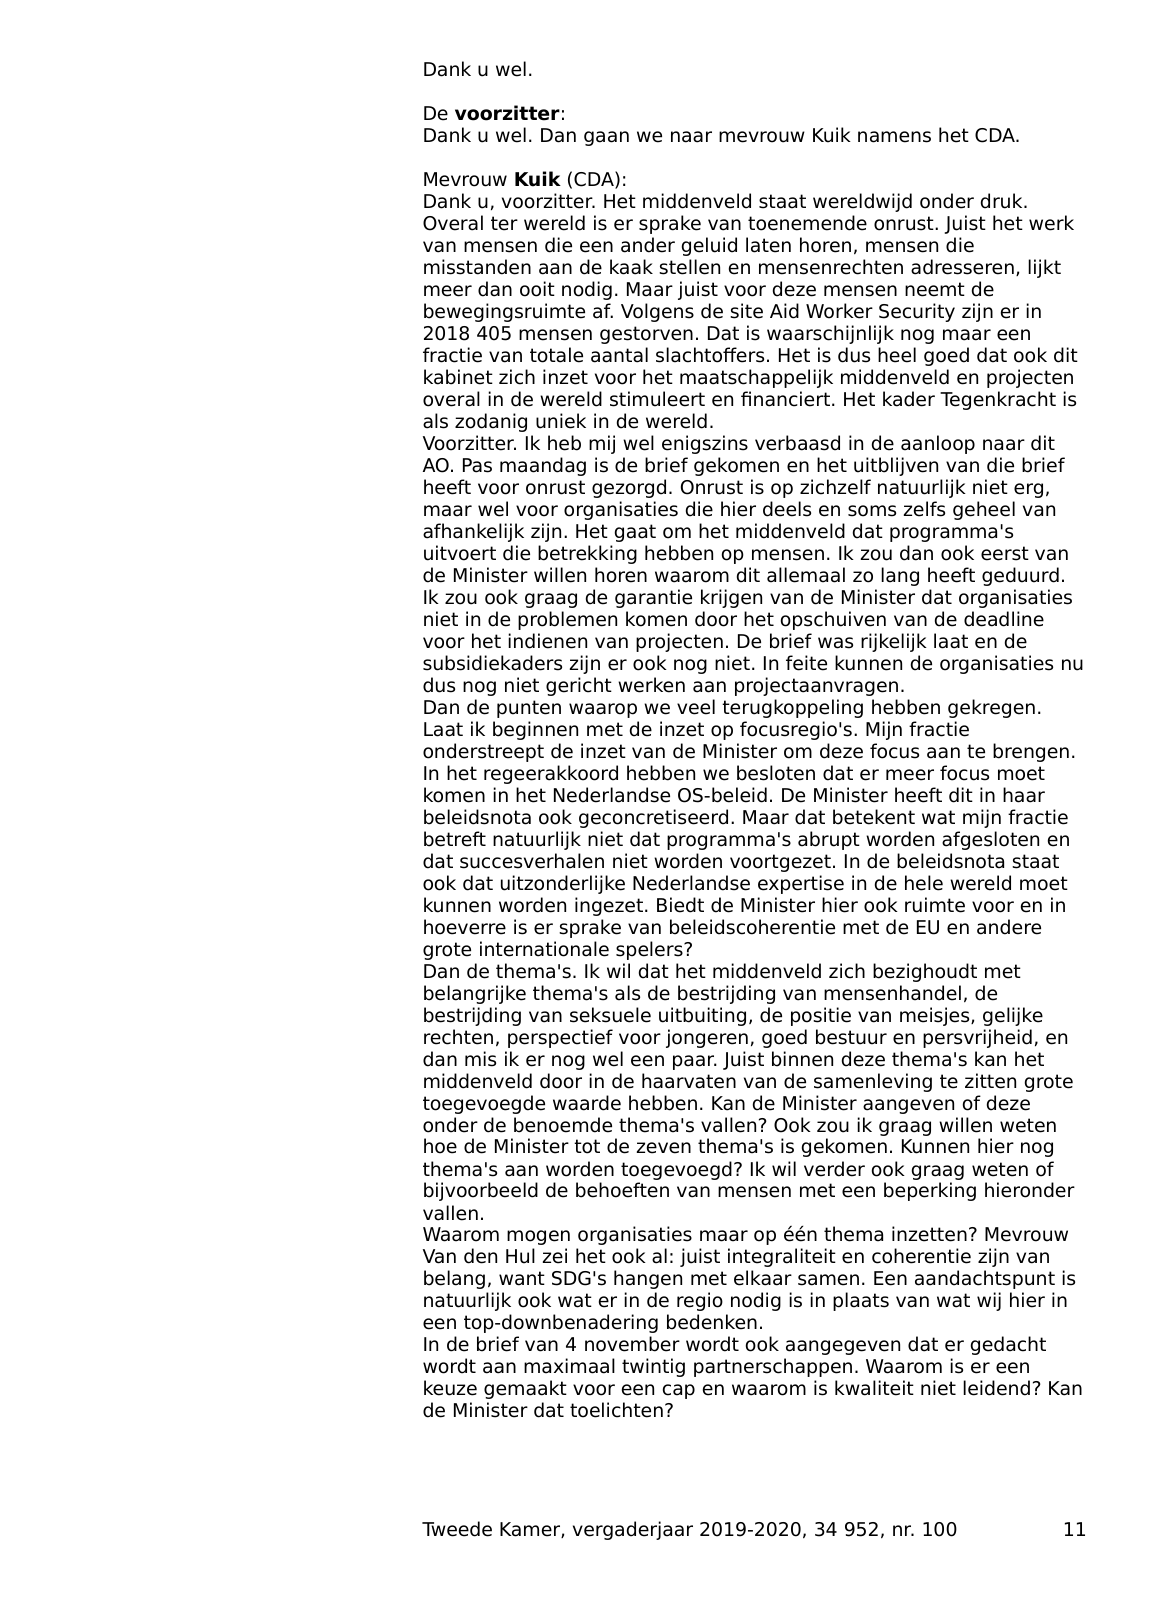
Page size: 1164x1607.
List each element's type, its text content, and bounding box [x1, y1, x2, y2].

text In de brief van 4 november wordt ook aangegeven dat er gedacht wordt aan maximaal twintig partnerschappen. Waarom is er een keuze gemaakt voor een cap en waarom is kwaliteit niet leidend? Kan de Minister dat toelichten? [422, 1334, 1087, 1422]
text De voorzitter: [422, 103, 1087, 125]
text Waarom mogen organisaties maar op één thema inzetten? Mevrouw Van den Hul zei het ook al: juist integraliteit en coherentie zijn van belang, want SDG's hangen met elkaar samen. Een aandachtspunt is natuurlijk ook wat er in de regio nodig is in plaats van wat wij hier in een top-downbenadering bedenken. [422, 1224, 1087, 1334]
text Dan de thema's. Ik wil dat het middenveld zich bezighoudt met belangrijke thema's als de bestrijding van mensenhandel, de bestrijding van seksuele uitbuiting, de positie van meisjes, gelijke rechten, perspectief voor jongeren, goed bestuur en persvrijheid, en dan mis ik er nog wel een paar. Juist binnen deze thema's kan het middenveld door in de haarvaten van de samenleving te zitten grote toegevoegde waarde hebben. Kan de Minister aangeven of deze onder de benoemde thema's vallen? Ook zou ik graag willen weten hoe de Minister tot de zeven thema's is gekomen. Kunnen hier nog thema's aan worden toegevoegd? Ik wil verder ook graag weten of bijvoorbeeld de behoeften van mensen met een beperking hieronder vallen. [422, 961, 1087, 1224]
text Mevrouw Kuik (CDA): [422, 169, 1087, 191]
text Voorzitter. Ik heb mij wel enigszins verbaasd in de aanloop naar dit AO. Pas maandag is de brief gekomen en het uitblijven van die brief heeft voor onrust gezorgd. Onrust is op zichzelf natuurlijk niet erg, maar wel voor organisaties die hier deels en soms zelfs geheel van afhankelijk zijn. Het gaat om het middenveld dat programma's uitvoert die betrekking hebben op mensen. Ik zou dan ook eerst van de Minister willen horen waarom dit allemaal zo lang heeft geduurd. Ik zou ook graag de garantie krijgen van de Minister dat organisaties niet in de problemen komen door het opschuiven van de deadline voor het indienen van projecten. De brief was rijkelijk laat en de subsidiekaders zijn er ook nog niet. In feite kunnen de organisaties nu dus nog niet gericht werken aan projectaanvragen. [422, 433, 1087, 697]
text Dank u wel. Dan gaan we naar mevrouw Kuik namens het CDA. [422, 125, 1087, 147]
text Dank u, voorzitter. Het middenveld staat wereldwijd onder druk. Overal ter wereld is er sprake van toenemende onrust. Juist het werk van mensen die een ander geluid laten horen, mensen die misstanden aan de kaak stellen en mensenrechten adresseren, lijkt meer dan ooit nodig. Maar juist voor deze mensen neemt de bewegingsruimte af. Volgens de site Aid Worker Security zijn er in 2018 405 mensen gestorven. Dat is waarschijnlijk nog maar een fractie van totale aantal slachtoffers. Het is dus heel goed dat ook dit kabinet zich inzet voor het maatschappelijk middenveld en projecten overal in de wereld stimuleert en financiert. Het kader Tegenkracht is als zodanig uniek in de wereld. [422, 191, 1087, 433]
text Dan de punten waarop we veel terugkoppeling hebben gekregen. Laat ik beginnen met de inzet op focusregio's. Mijn fractie onderstreept de inzet van de Minister om deze focus aan te brengen. In het regeerakkoord hebben we besloten dat er meer focus moet komen in het Nederlandse OS-beleid. De Minister heeft dit in haar beleidsnota ook geconcretiseerd. Maar dat betekent wat mijn fractie betreft natuurlijk niet dat programma's abrupt worden afgesloten en dat succesverhalen niet worden voortgezet. In de beleidsnota staat ook dat uitzonderlijke Nederlandse expertise in de hele wereld moet kunnen worden ingezet. Biedt de Minister hier ook ruimte voor en in hoeverre is er sprake van beleidscoherentie met de EU en andere grote internationale spelers? [422, 697, 1087, 961]
text Dank u wel. [422, 59, 1087, 81]
